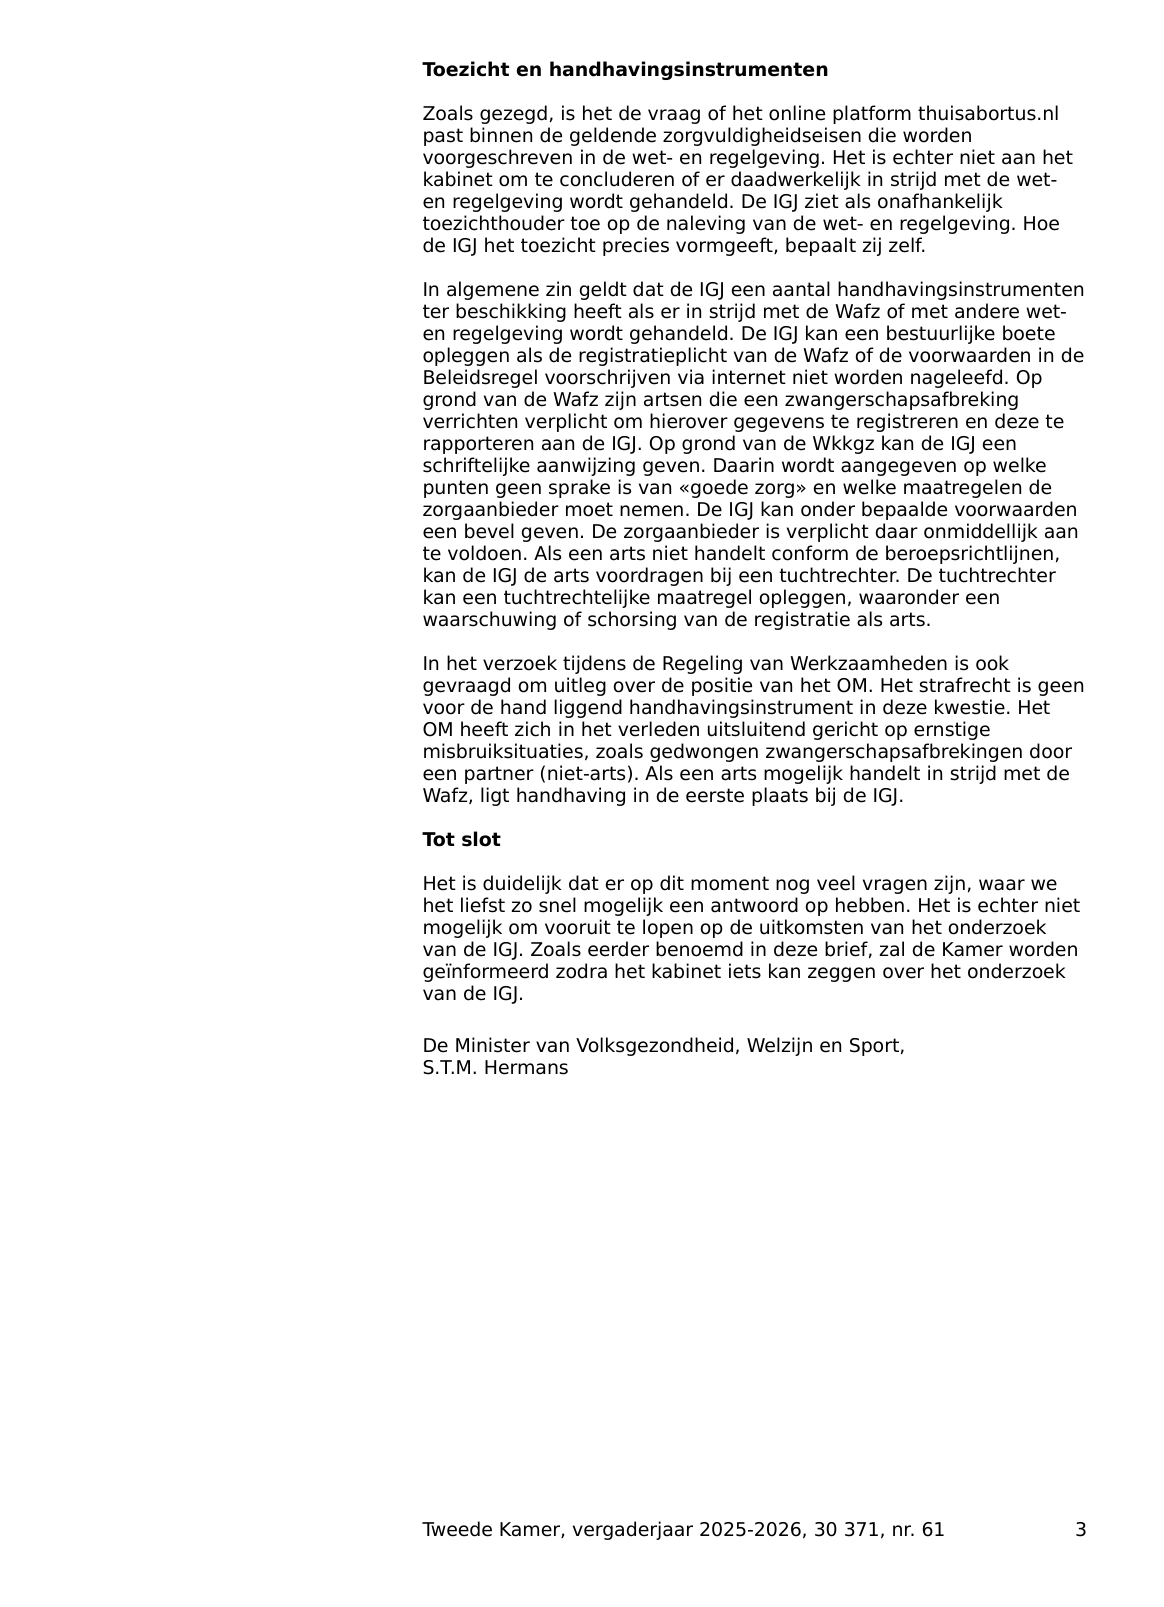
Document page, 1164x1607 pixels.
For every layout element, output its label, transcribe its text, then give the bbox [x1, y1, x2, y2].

text Het is duidelijk dat er op dit moment nog veel vragen zijn, waar we het liefst zo snel mogelijk een antwoord op hebben. Het is echter niet mogelijk om vooruit te lopen op de uitkomsten van het onderzoek van de IGJ. Zoals eerder benoemd in deze brief, zal de Kamer worden geïnformeerd zodra het kabinet iets kan zeggen over het onderzoek van de IGJ. [422, 873, 1087, 1005]
text De Minister van Volksgezondheid, Welzijn en Sport, S.T.M. Hermans [422, 1035, 1087, 1079]
text In het verzoek tijdens de Regeling van Werkzaamheden is ook gevraagd om uitleg over de positie van het OM. Het strafrecht is geen voor de hand liggend handhavingsinstrument in deze kwestie. Het OM heeft zich in het verleden uitsluitend gericht op ernstige misbruiksituaties, zoals gedwongen zwangerschapsafbrekingen door een partner (niet-arts). Als een arts mogelijk handelt in strijd met de Wafz, ligt handhaving in de eerste plaats bij de IGJ. [422, 653, 1087, 807]
text Zoals gezegd, is het de vraag of het online platform thuisabortus.nl past binnen de geldende zorgvuldigheidseisen die worden voorgeschreven in de wet- en regelgeving. Het is echter niet aan het kabinet om te concluderen of er daadwerkelijk in strijd met de wet- en regelgeving wordt gehandeld. De IGJ ziet als onafhankelijk toezichthouder toe op de naleving van de wet- en regelgeving. Hoe de IGJ het toezicht precies vormgeeft, bepaalt zij zelf. [422, 103, 1087, 257]
text In algemene zin geldt dat de IGJ een aantal handhavingsinstrumenten ter beschikking heeft als er in strijd met de Wafz of met andere wet- en regelgeving wordt gehandeld. De IGJ kan een bestuurlijke boete opleggen als de registratieplicht van de Wafz of de voorwaarden in de Beleidsregel voorschrijven via internet niet worden nageleefd. Op grond van de Wafz zijn artsen die een zwangerschapsafbreking verrichten verplicht om hierover gegevens te registreren en deze te rapporteren aan de IGJ. Op grond van de Wkkgz kan de IGJ een schriftelijke aanwijzing geven. Daarin wordt aangegeven op welke punten geen sprake is van «goede zorg» en welke maatregelen de zorgaanbieder moet nemen. De IGJ kan onder bepaalde voorwaarden een bevel geven. De zorgaanbieder is verplicht daar onmiddellijk aan te voldoen. Als een arts niet handelt conform de beroepsrichtlijnen, kan de IGJ de arts voordragen bij een tuchtrechter. De tuchtrechter kan een tuchtrechtelijke maatregel opleggen, waaronder een waarschuwing of schorsing van de registratie als arts. [422, 279, 1087, 631]
subtitle Tot slot [422, 829, 1087, 851]
subtitle Toezicht en handhavingsinstrumenten [422, 59, 1087, 81]
